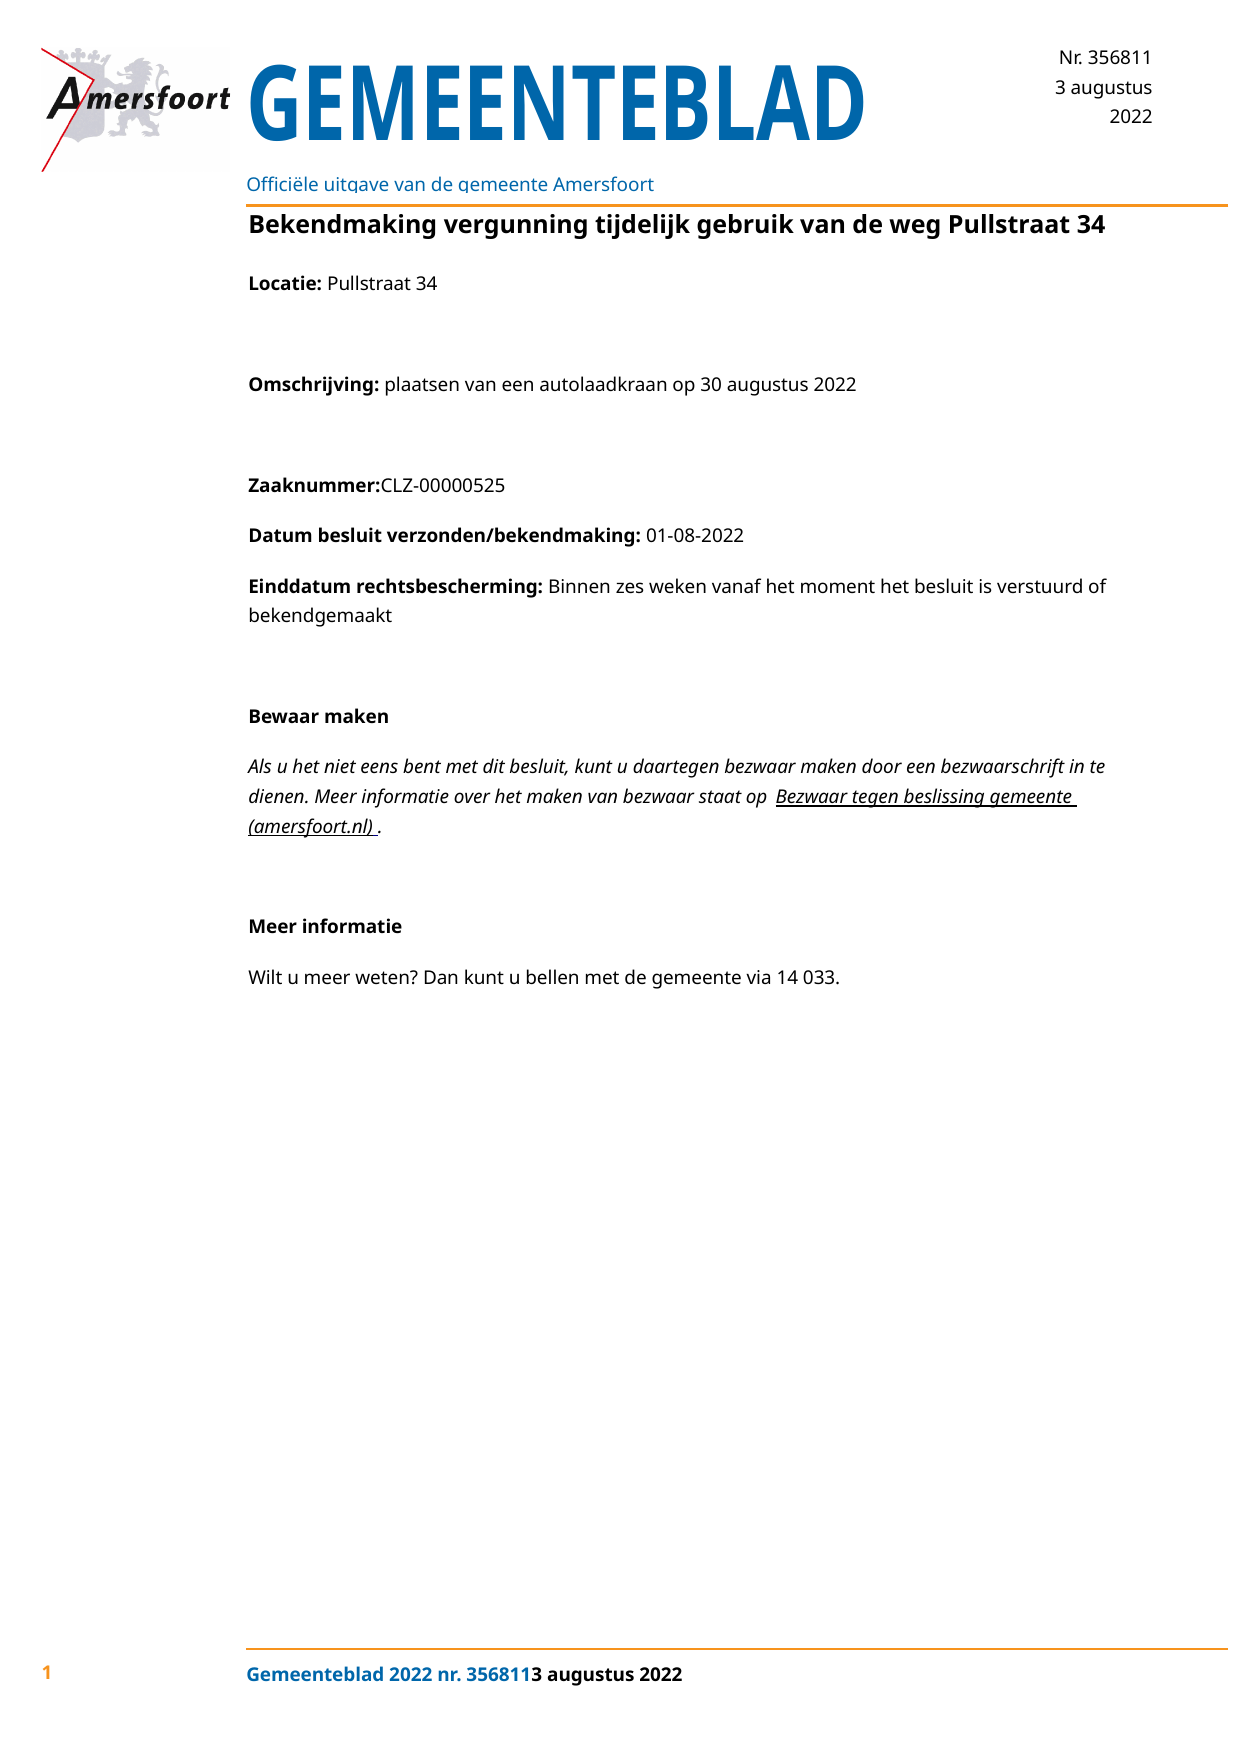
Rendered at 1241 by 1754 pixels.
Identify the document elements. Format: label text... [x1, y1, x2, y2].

text Zaaknummer:CLZ-00000525 [248, 472, 1152, 498]
text Meer informatie [248, 914, 1152, 939]
text Als u het niet eens bent met dit besluit, kunt u daartegen bezwaar maken door een bezwaarschrift in te dienen. Meer informatie over het maken van bezwaar staat op Bezwaar tegen beslissing gemeente (amersfoort.nl) . [248, 754, 1152, 838]
text Datum besluit verzonden/bekendmaking: 01-08-2022 [248, 522, 1152, 548]
text Omschrijving: plaatsen van een autolaadkraan op 30 augustus 2022 [248, 371, 1152, 397]
text Wilt u meer weten? Dan kunt u bellen met de gemeente via 14 033. [248, 964, 1152, 990]
text Locatie: Pullstraat 34 [248, 270, 1152, 296]
text Bekendmaking vergunning tijdelijk gebruik van de weg Pullstraat 34 [248, 207, 1152, 241]
picture [41, 47, 231, 172]
text Bewaar maken [248, 703, 1152, 729]
text Einddatum rechtsbescherming: Binnen zes weken vanaf het moment het besluit is verstuurd of bekendgemaakt [248, 573, 1152, 628]
